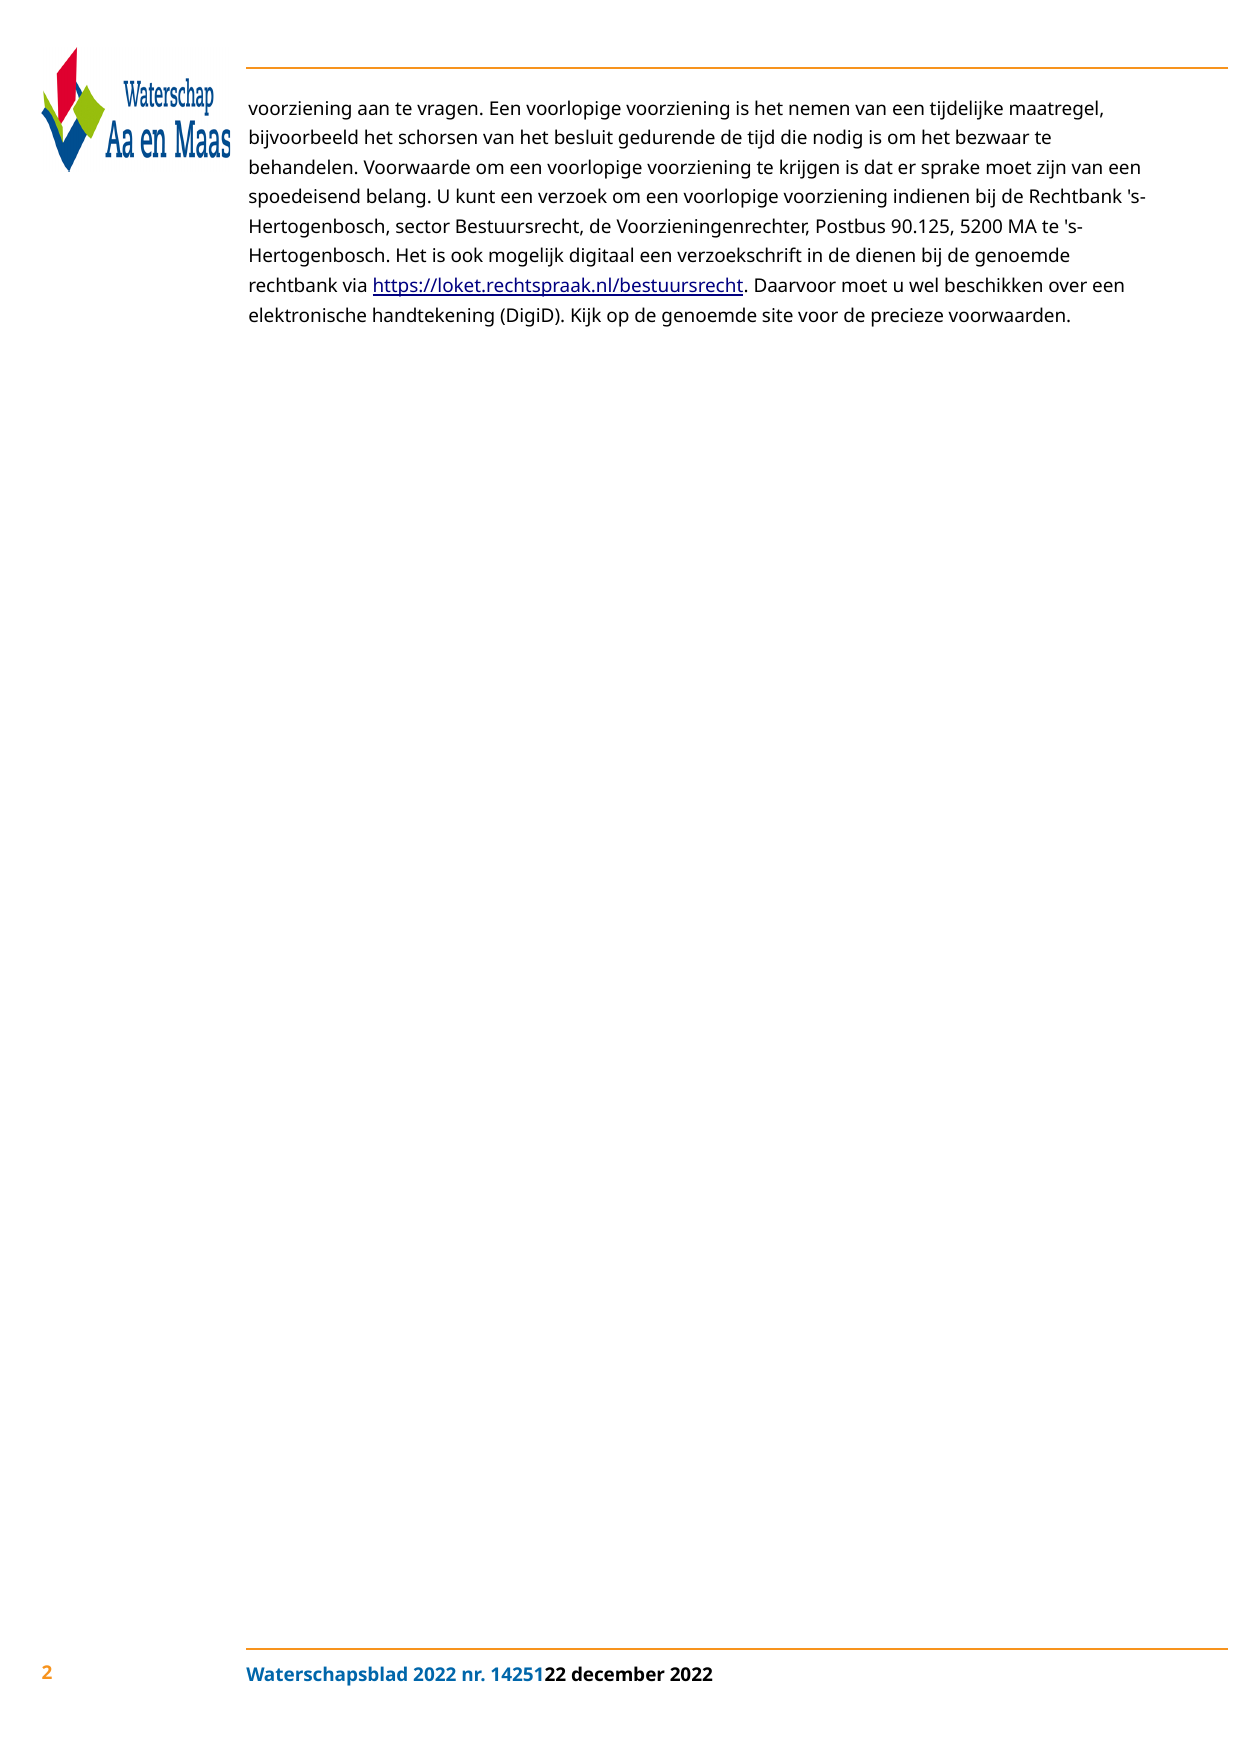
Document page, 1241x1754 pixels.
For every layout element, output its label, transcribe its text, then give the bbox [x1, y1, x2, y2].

picture [41, 47, 231, 172]
text voorziening aan te vragen. Een voorlopige voorziening is het nemen van een tijdelijke maatregel, bijvoorbeeld het schorsen van het besluit gedurende de tijd die nodig is om het bezwaar te behandelen. Voorwaarde om een voorlopige voorziening te krijgen is dat er sprake moet zijn van een spoedeisend belang. U kunt een verzoek om een voorlopige voorziening indienen bij de Rechtbank 's-Hertogenbosch, sector Bestuursrecht, de Voorzieningenrechter, Postbus 90.125, 5200 MA te 's-Hertogenbosch. Het is ook mogelijk digitaal een verzoekschrift in de dienen bij de genoemde rechtbank via https://loket.rechtspraak.nl/bestuursrecht. Daarvoor moet u wel beschikken over een elektronische handtekening (DigiD). Kijk op de genoemde site voor de precieze voorwaarden. [248, 95, 1152, 328]
